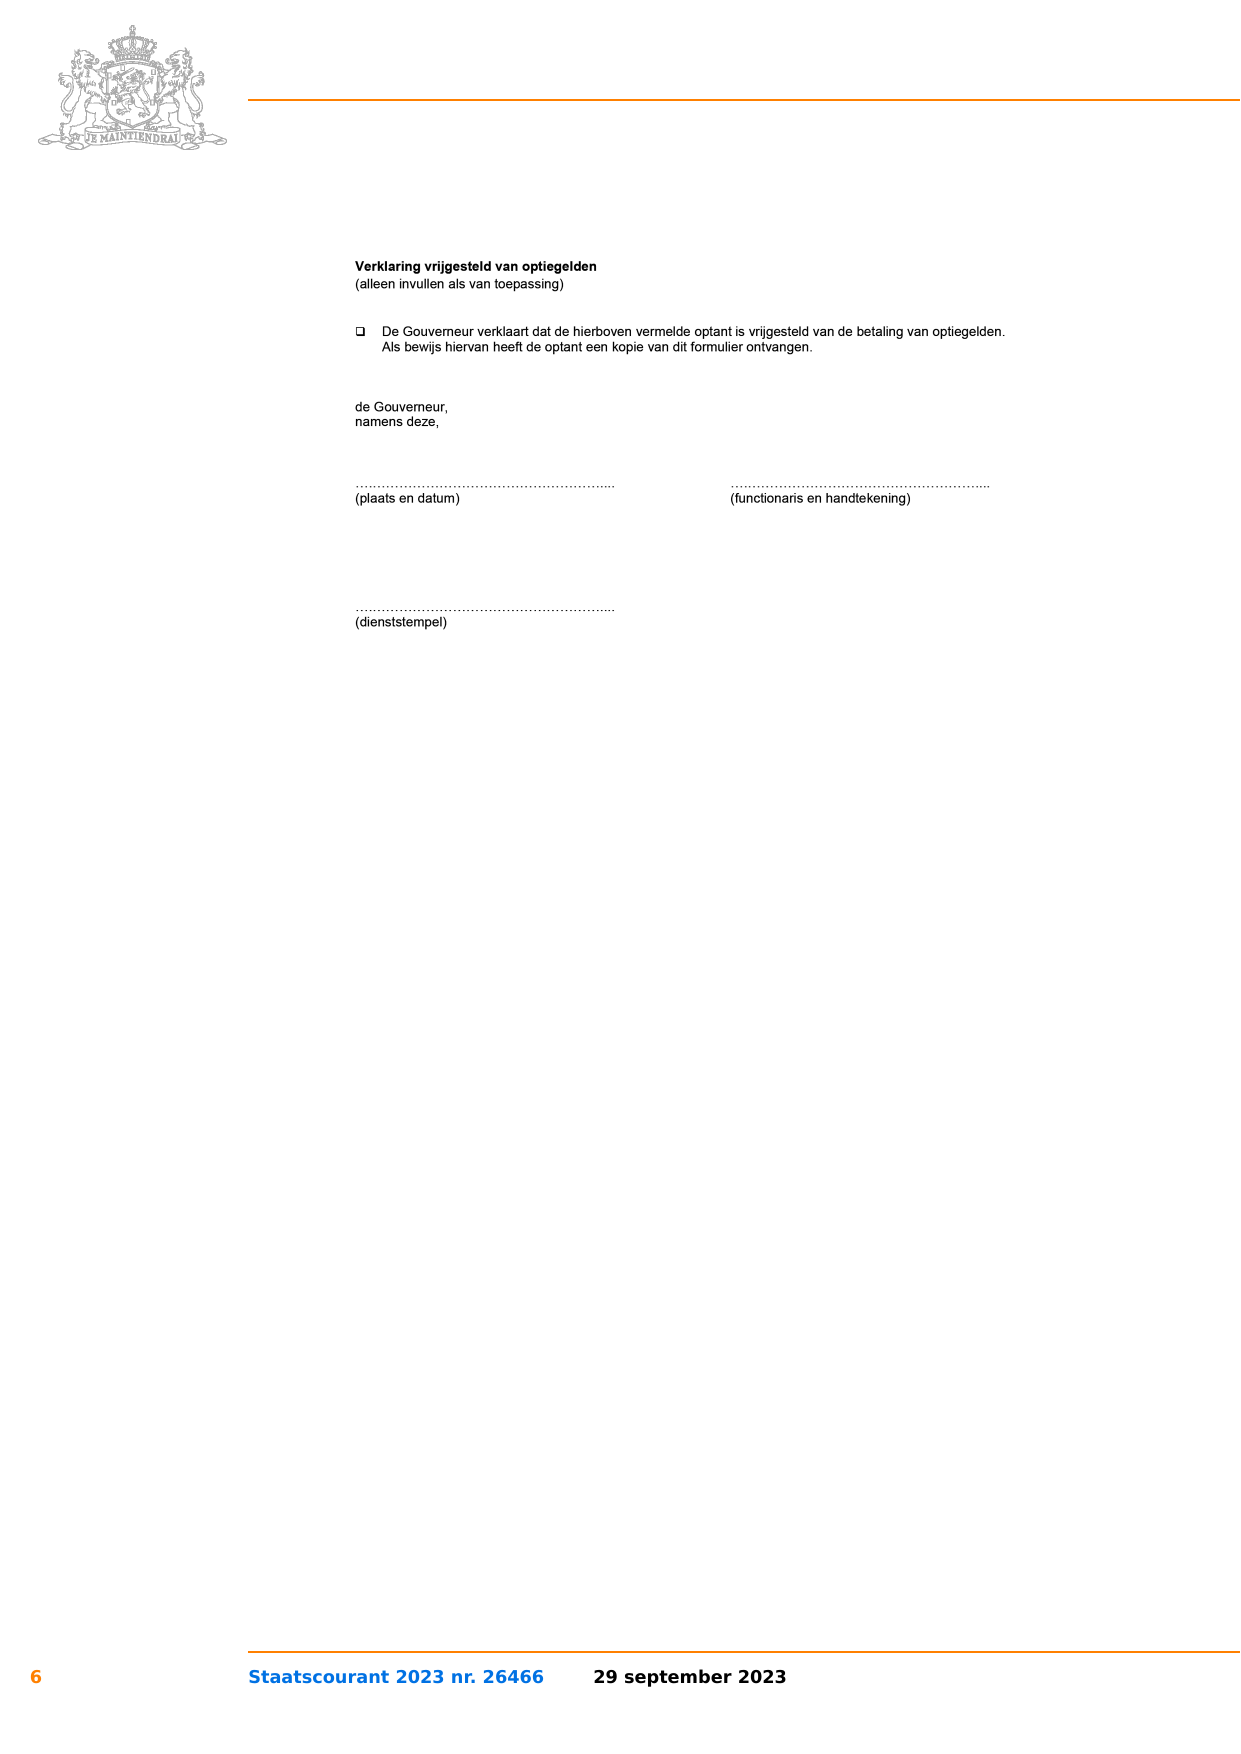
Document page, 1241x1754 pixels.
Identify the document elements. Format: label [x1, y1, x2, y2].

picture [248, 151, 1134, 743]
picture [38, 25, 227, 150]
